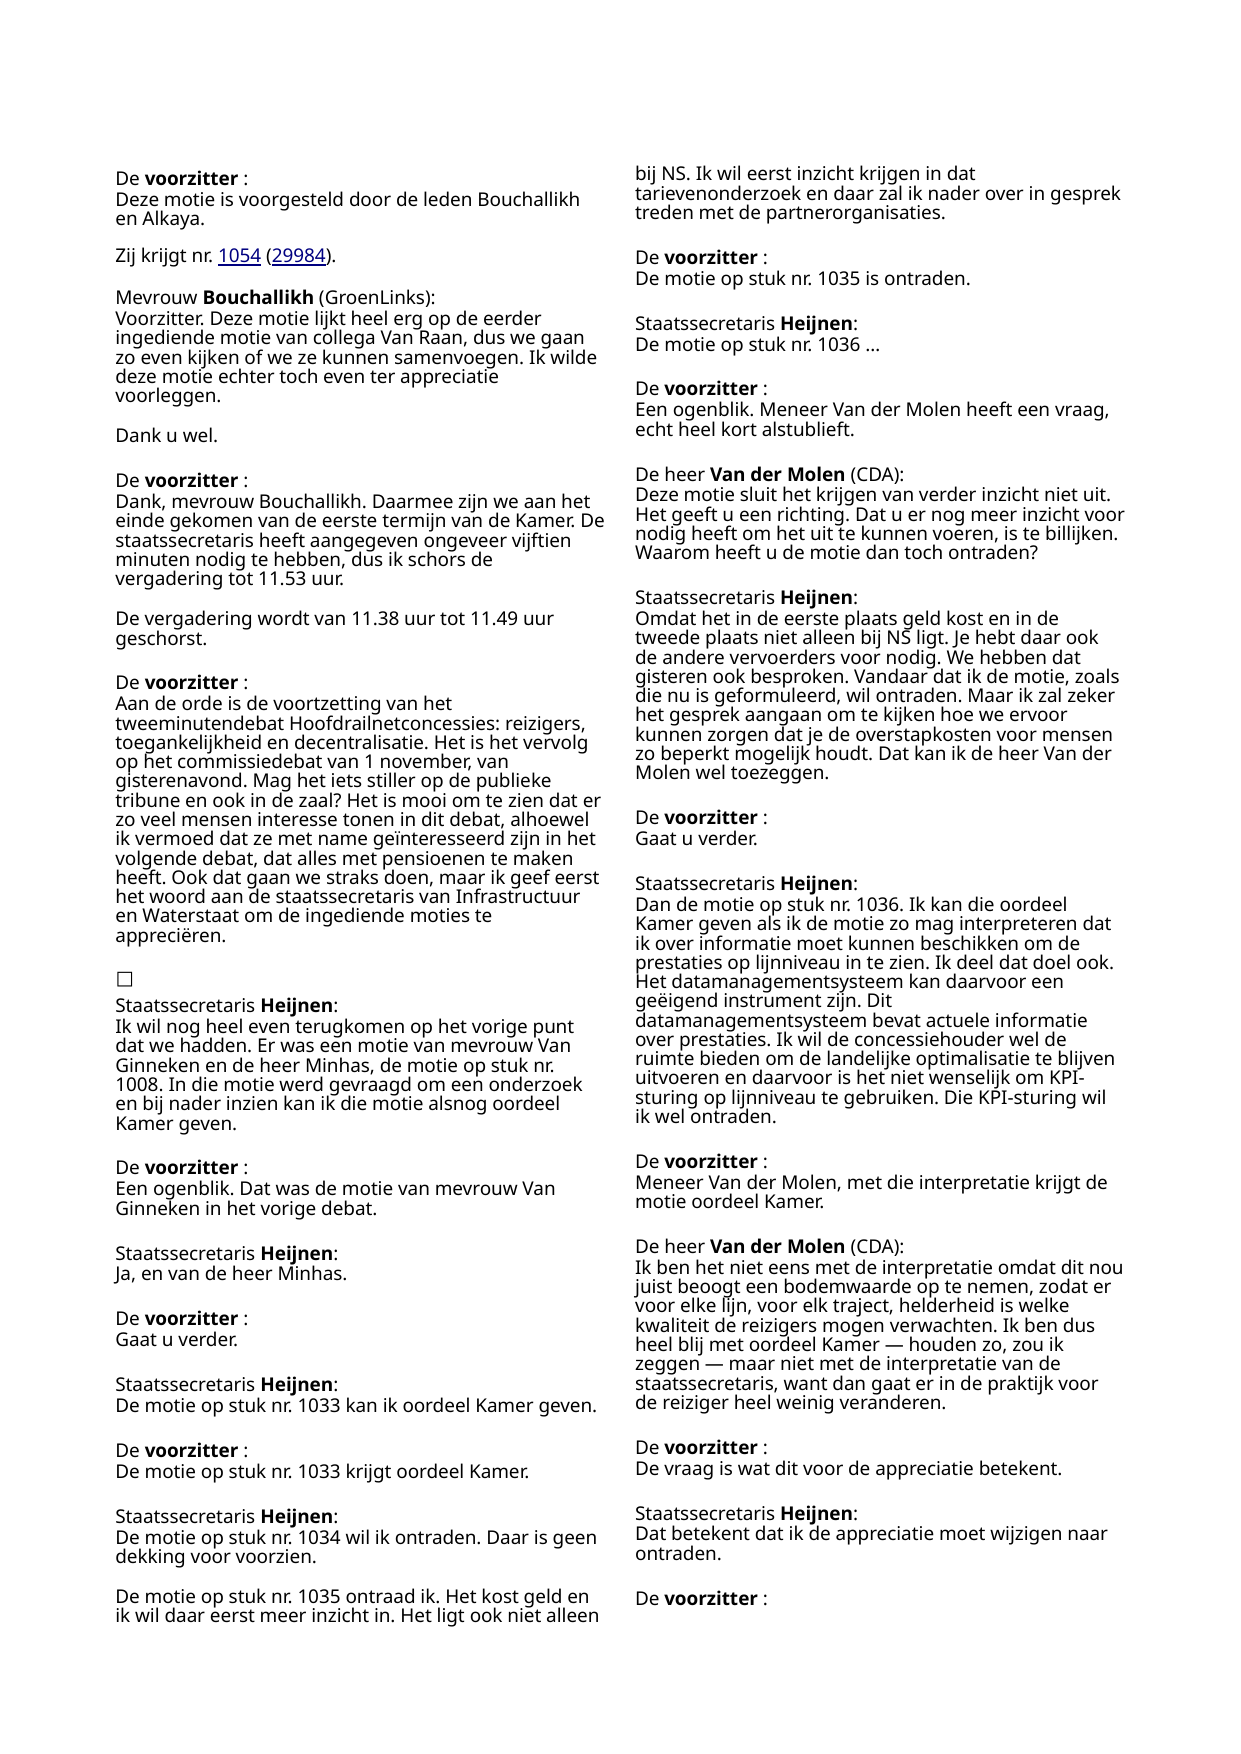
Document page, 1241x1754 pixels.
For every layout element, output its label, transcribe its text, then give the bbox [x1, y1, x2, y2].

text Mevrouw Bouchallikh (GroenLinks): [115, 284, 605, 310]
text Dank, mevrouw Bouchallikh. Daarmee zijn we aan het einde gekomen van de eerste termijn van de Kamer. De staatssecretaris heeft aangegeven ongeveer vijftien minuten nodig te hebben, dus ik schors de vergadering tot 11.53 uur. [115, 493, 605, 589]
text De motie op stuk nr. 1035 ontraad ik. Het kost geld en ik wil daar eerst meer inzicht in. Het ligt ook niet alleen [115, 1588, 605, 1627]
text De motie op stuk nr. 1036 … [635, 336, 1125, 355]
text Dat betekent dat ik de appreciatie moet wijzigen naar ontraden. [635, 1525, 1125, 1564]
text De voorzitter : [635, 1434, 1125, 1459]
text De voorzitter : [635, 1148, 1125, 1174]
text Ik ben het niet eens met de interpretatie omdat dit nou juist beoogt een bodemwaarde op te nemen, zodat er voor elke lijn, voor elk traject, helderheid is welke kwaliteit de reizigers mogen verwachten. Ik ben dus heel blij met oordeel Kamer — houden zo, zou ik zeggen — maar niet met de interpretatie van de staatssecretaris, want dan gaat er in de praktijk voor de reiziger heel weinig veranderen. [635, 1259, 1125, 1413]
text De voorzitter : [115, 1306, 605, 1331]
text De voorzitter : [635, 376, 1125, 401]
text Staatssecretaris Heijnen: [115, 1240, 605, 1265]
text De motie op stuk nr. 1033 krijgt oordeel Kamer. [115, 1463, 605, 1482]
text De voorzitter : [635, 244, 1125, 270]
text Zij krijgt nr. 1054 (29984). [115, 247, 605, 267]
text De heer Van der Molen (CDA): [635, 1233, 1125, 1259]
text De motie op stuk nr. 1034 wil ik ontraden. Daar is geen dekking voor voorzien. [115, 1529, 605, 1567]
text Meneer Van der Molen, met die interpretatie krijgt de motie oordeel Kamer. [635, 1174, 1125, 1212]
text De voorzitter : [115, 669, 605, 695]
text Dank u wel. [115, 427, 605, 446]
text De voorzitter : [635, 804, 1125, 830]
text Gaat u verder. [635, 830, 1125, 849]
text De voorzitter : [115, 1437, 605, 1463]
text Een ogenblik. Dat was de motie van mevrouw Van Ginneken in het vorige debat. [115, 1180, 605, 1219]
text Aan de orde is de voortzetting van het tweeminutendebat Hoofdrailnetconcessies: reizigers, toegankelijkheid en decentralisatie. Het is het vervolg op het commissiedebat van 1 november, van gisterenavond. Mag het iets stiller op de publieke tribune en ook in de zaal? Het is mooi om te zien dat er zo veel mensen interesse tonen in dit debat, alhoewel ik vermoed dat ze met name geïnteresseerd zijn in het volgende debat, dat alles met pensioenen te maken heeft. Ook dat gaan we straks doen, maar ik geef eerst het woord aan de staatssecretaris van Infrastructuur en Waterstaat om de ingediende moties te appreciëren. [115, 695, 605, 946]
text Een ogenblik. Meneer Van der Molen heeft een vraag, echt heel kort alstublieft. [635, 401, 1125, 440]
text Dan de motie op stuk nr. 1036. Ik kan die oordeel Kamer geven als ik de motie zo mag interpreteren dat ik over informatie moet kunnen beschikken om de prestaties op lijnniveau in te zien. Ik deel dat doel ook. Het datamanagementsysteem kan daarvoor een geëigend instrument zijn. Dit datamanagementsysteem bevat actuele informatie over prestaties. Ik wil de concessiehouder wel de ruimte bieden om de landelijke optimalisatie te blijven uitvoeren en daarvoor is het niet wenselijk om KPI-sturing op lijnniveau te gebruiken. Die KPI-sturing wil ik wel ontraden. [635, 896, 1125, 1127]
text De motie op stuk nr. 1035 is ontraden. [635, 270, 1125, 289]
text Staatssecretaris Heijnen: [115, 992, 605, 1018]
text De voorzitter : [115, 165, 605, 191]
text De motie op stuk nr. 1033 kan ik oordeel Kamer geven. [115, 1397, 605, 1416]
text De heer Van der Molen (CDA): [635, 461, 1125, 486]
text Staatssecretaris Heijnen: [635, 310, 1125, 336]
text De vraag is wat dit voor de appreciatie betekent. [635, 1459, 1125, 1479]
text Staatssecretaris Heijnen: [635, 1500, 1125, 1525]
text Voorzitter. Deze motie lijkt heel erg op de eerder ingediende motie van collega Van Raan, dus we gaan zo even kijken of we ze kunnen samenvoegen. Ik wilde deze motie echter toch even ter appreciatie voorleggen. [115, 310, 605, 406]
text De voorzitter : [635, 1585, 1125, 1611]
text Staatssecretaris Heijnen: [115, 1371, 605, 1397]
text Ik wil nog heel even terugkomen op het vorige punt dat we hadden. Er was een motie van mevrouw Van Ginneken en de heer Minhas, de motie op stuk nr. 1008. In die motie werd gevraagd om een onderzoek en bij nader inzien kan ik die motie alsnog oordeel Kamer geven. [115, 1018, 605, 1134]
text De voorzitter : [115, 1154, 605, 1180]
text Staatssecretaris Heijnen: [635, 870, 1125, 896]
text De vergadering wordt van 11.38 uur tot 11.49 uur geschorst. [115, 610, 605, 649]
text ⬜ [115, 967, 605, 992]
text Ja, en van de heer Minhas. [115, 1265, 605, 1285]
text Deze motie sluit het krijgen van verder inzicht niet uit. Het geeft u een richting. Dat u er nog meer inzicht voor nodig heeft om het uit te kunnen voeren, is te billijken. Waarom heeft u de motie dan toch ontraden? [635, 486, 1125, 563]
text Omdat het in de eerste plaats geld kost en in de tweede plaats niet alleen bij NS ligt. Je hebt daar ook de andere vervoerders voor nodig. We hebben dat gisteren ook besproken. Vandaar dat ik de motie, zoals die nu is geformuleerd, wil ontraden. Maar ik zal zeker het gesprek aangaan om te kijken hoe we ervoor kunnen zorgen dat je de overstapkosten voor mensen zo beperkt mogelijk houdt. Dat kan ik de heer Van der Molen wel toezeggen. [635, 610, 1125, 783]
text Staatssecretaris Heijnen: [115, 1503, 605, 1529]
text De voorzitter : [115, 467, 605, 493]
text Gaat u verder. [115, 1331, 605, 1351]
text Staatssecretaris Heijnen: [635, 584, 1125, 610]
text bij NS. Ik wil eerst inzicht krijgen in dat tarievenonderzoek en daar zal ik nader over in gesprek treden met de partnerorganisaties. [635, 165, 1125, 223]
text Deze motie is voorgesteld door de leden Bouchallikh en Alkaya. [115, 191, 605, 229]
